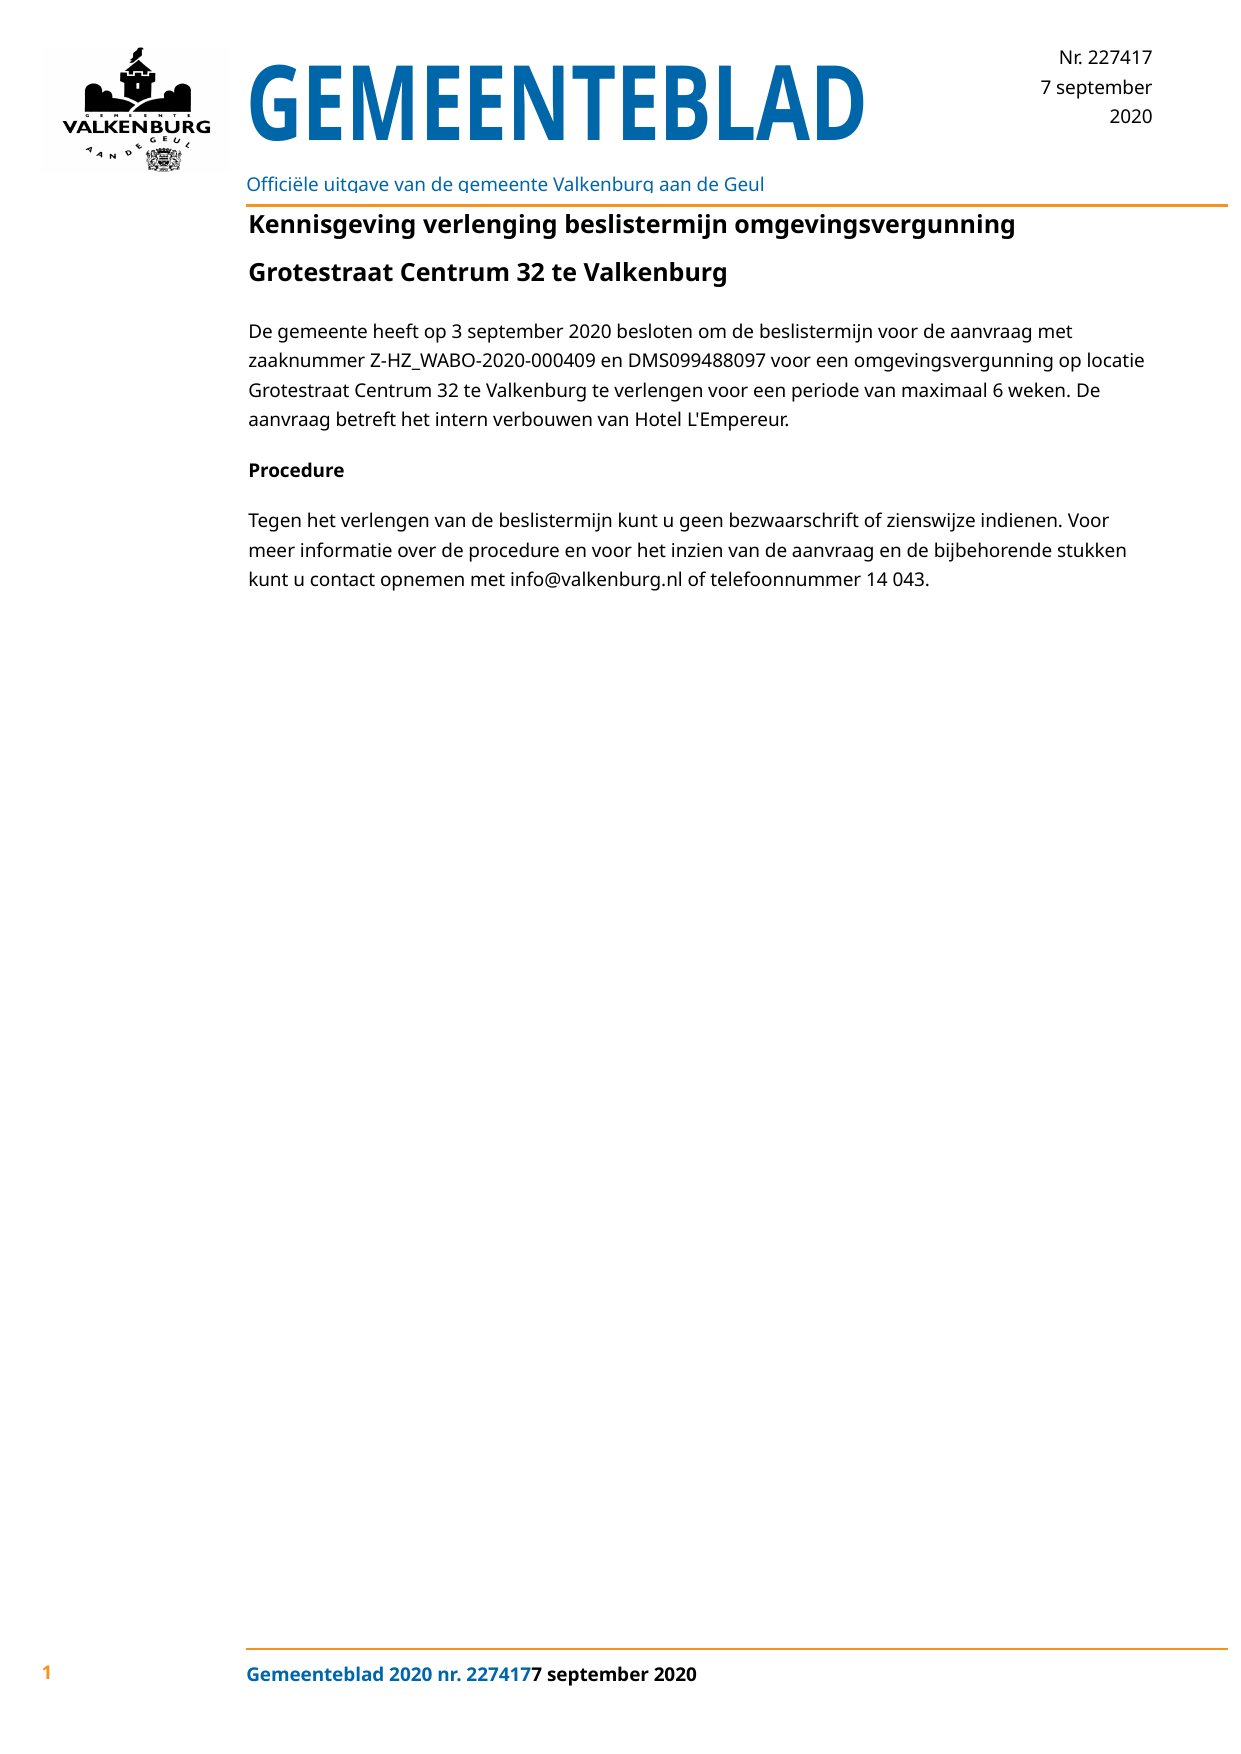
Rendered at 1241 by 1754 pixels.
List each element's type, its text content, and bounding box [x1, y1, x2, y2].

picture [41, 47, 231, 172]
text Kennisgeving verlenging beslistermijn omgevingsvergunning Grotestraat Centrum 32 te Valkenburg [248, 207, 1152, 288]
text Procedure [248, 457, 1152, 483]
text De gemeente heeft op 3 september 2020 besloten om de beslistermijn voor de aanvraag met zaaknummer Z-HZ_WABO-2020-000409 en DMS099488097 voor een omgevingsvergunning op locatie Grotestraat Centrum 32 te Valkenburg te verlengen voor een periode van maximaal 6 weken. De aanvraag betreft het intern verbouwen van Hotel L'Empereur. [248, 318, 1152, 432]
text Tegen het verlengen van de beslistermijn kunt u geen bezwaarschrift of zienswijze indienen. Voor meer informatie over de procedure en voor het inzien van de aanvraag en de bijbehorende stukken kunt u contact opnemen met info@valkenburg.nl of telefoonnummer 14 043. [248, 507, 1152, 592]
